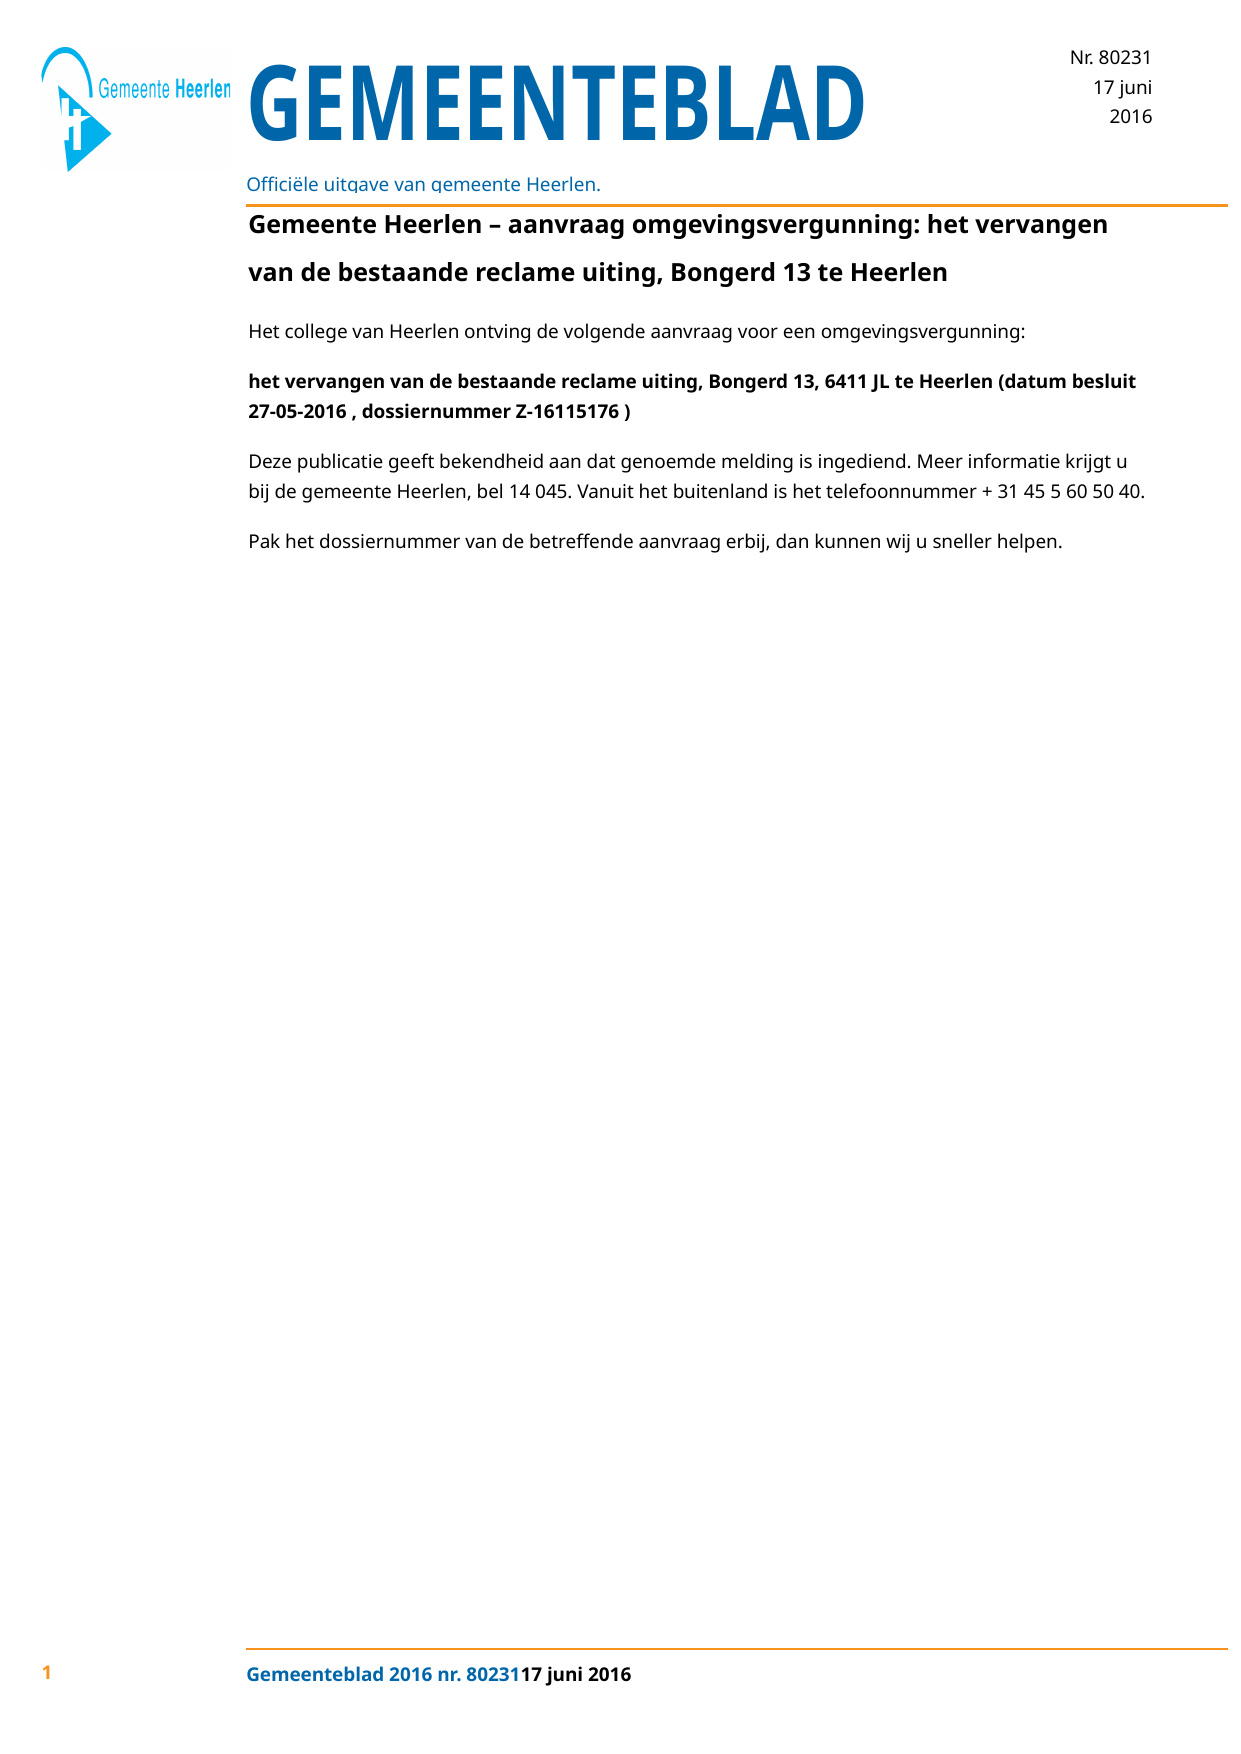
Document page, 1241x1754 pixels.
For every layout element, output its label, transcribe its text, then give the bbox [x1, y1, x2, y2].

text het vervangen van de bestaande reclame uiting, Bongerd 13, 6411 JL te Heerlen (datum besluit 27-05-2016 , dossiernummer Z-16115176 ) [248, 368, 1152, 424]
text Gemeente Heerlen – aanvraag omgevingsvergunning: het vervangen van de bestaande reclame uiting, Bongerd 13 te Heerlen [248, 207, 1152, 288]
text Deze publicatie geeft bekendheid aan dat genoemde melding is ingediend. Meer informatie krijgt u bij de gemeente Heerlen, bel 14 045. Vanuit het buitenland is het telefoonnummer + 31 45 5 60 50 40. [248, 448, 1152, 504]
text Het college van Heerlen ontving de volgende aanvraag voor een omgevingsvergunning: [248, 318, 1152, 344]
picture [41, 47, 231, 172]
text Pak het dossiernummer van de betreffende aanvraag erbij, dan kunnen wij u sneller helpen. [248, 528, 1152, 554]
picture [41, 47, 58, 70]
